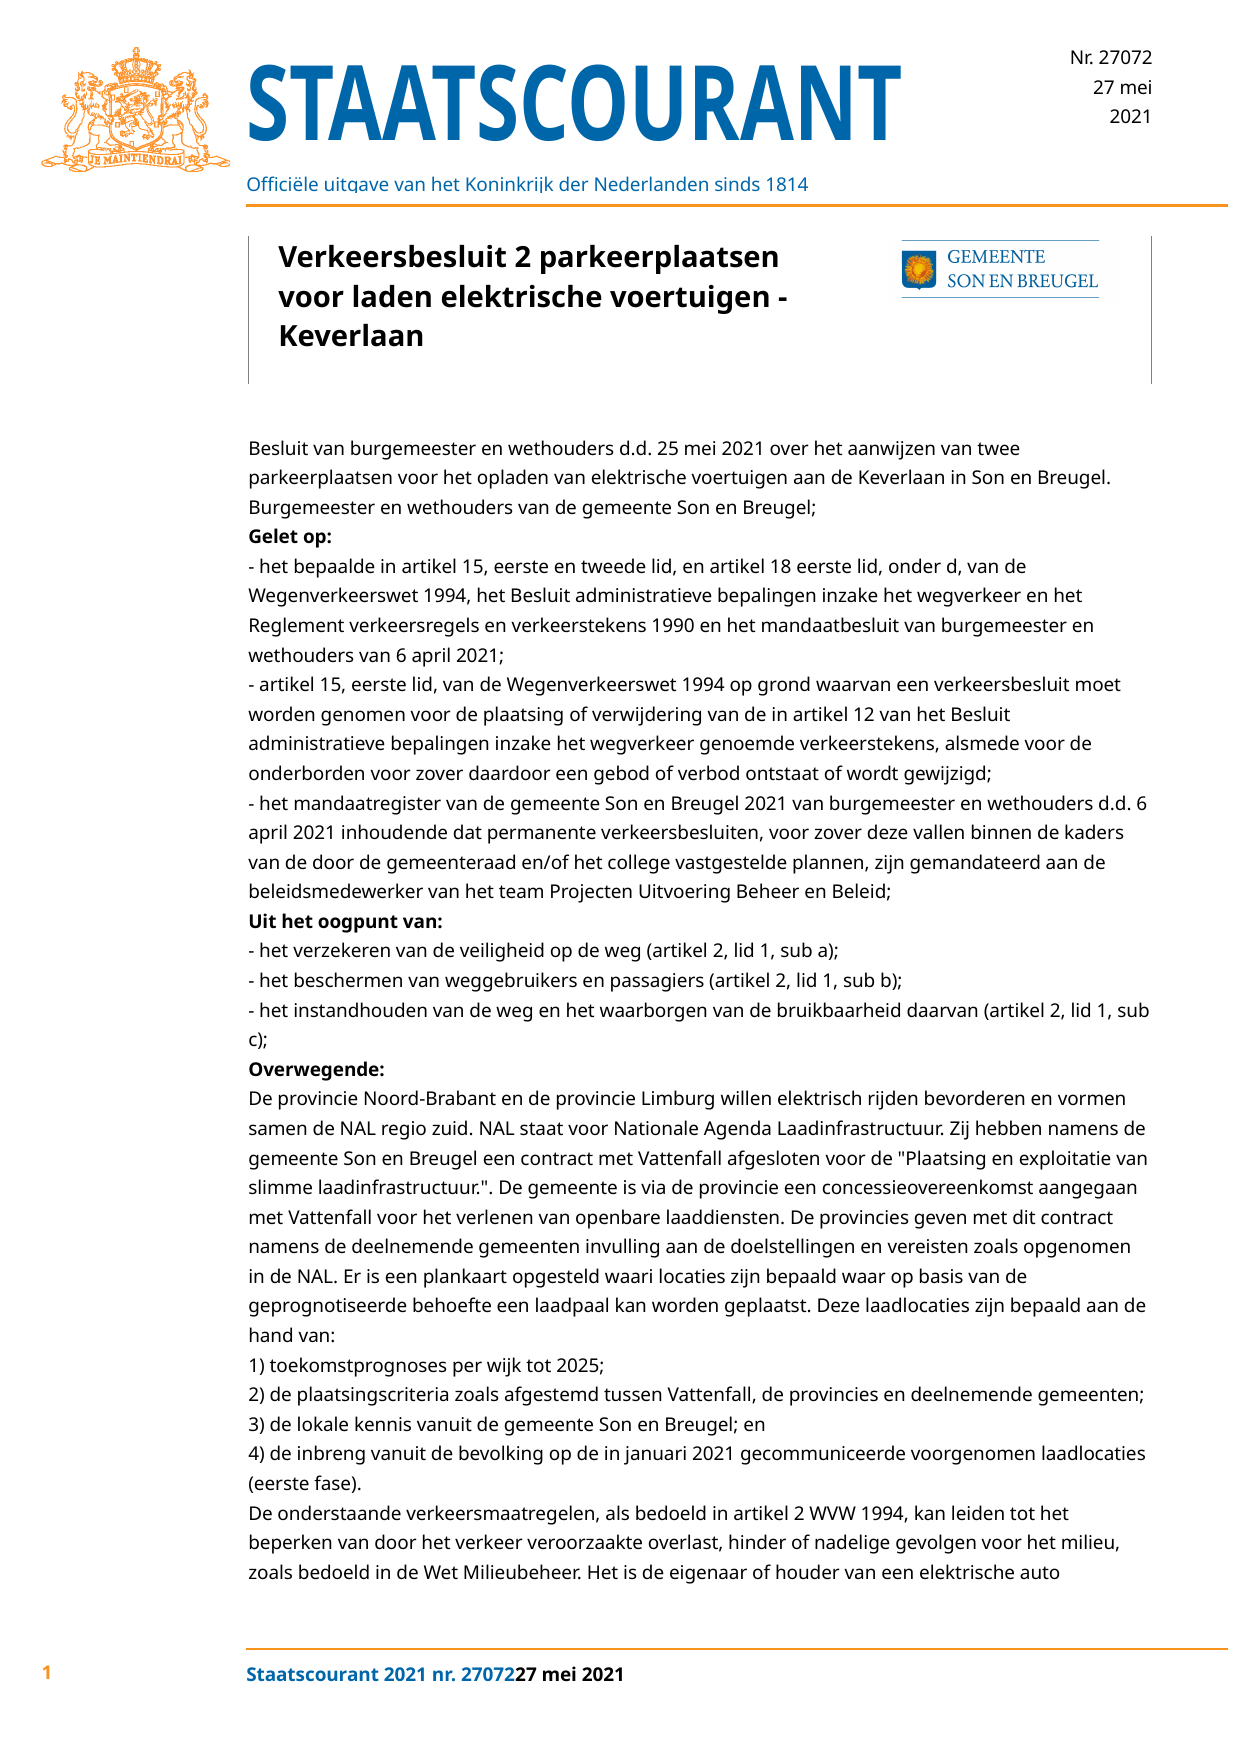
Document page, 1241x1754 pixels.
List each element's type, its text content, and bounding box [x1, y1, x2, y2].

text De provincie Noord-Brabant en de provincie Limburg willen elektrisch rijden bevorderen en vormen samen de NAL regio zuid. NAL staat voor Nationale Agenda Laadinfrastructuur. Zij hebben namens de gemeente Son en Breugel een contract met Vattenfall afgesloten voor de "Plaatsing en exploitatie van slimme laadinfrastructuur.". De gemeente is via de provincie een concessieovereenkomst aangegaan met Vattenfall voor het verlenen van openbare laaddiensten. De provincies geven met dit contract namens de deelnemende gemeenten invulling aan de doelstellingen en vereisten zoals opgenomen in de NAL. Er is een plankaart opgesteld waari locaties zijn bepaald waar op basis van de geprognotiseerde behoefte een laadpaal kan worden geplaatst. Deze laadlocaties zijn bepaald aan de hand van: [248, 1086, 1152, 1348]
text 2) de plaatsingscriteria zoals afgestemd tussen Vattenfall, de provincies en deelnemende gemeenten; [248, 1381, 1152, 1407]
table_header [850, 236, 1151, 384]
table_header Verkeersbesluit 2 parkeerplaatsen voor laden elektrische voertuigen - Keverlaan [249, 236, 850, 384]
picture [882, 236, 1119, 302]
text - artikel 15, eerste lid, van de Wegenverkeerswet 1994 op grond waarvan een verkeersbesluit moet worden genomen voor de plaatsing of verwijdering van de in artikel 12 van het Besluit administratieve bepalingen inzake het wegverkeer genoemde verkeerstekens, alsmede voor de onderborden voor zover daardoor een gebod of verbod ontstaat of wordt gewijzigd; [248, 671, 1152, 786]
text - het bepaalde in artikel 15, eerste en tweede lid, en artikel 18 eerste lid, onder d, van de Wegenverkeerswet 1994, het Besluit administratieve bepalingen inzake het wegverkeer en het Reglement verkeersregels en verkeerstekens 1990 en het mandaatbesluit van burgemeester en wethouders van 6 april 2021; [248, 553, 1152, 667]
text - het beschermen van weggebruikers en passagiers (artikel 2, lid 1, sub b); [248, 967, 1152, 993]
text De onderstaande verkeersmaatregelen, als bedoeld in artikel 2 WVW 1994, kan leiden tot het beperken van door het verkeer veroorzaakte overlast, hinder of nadelige gevolgen voor het milieu, zoals bedoeld in de Wet Milieubeheer. Het is de eigenaar of houder van een elektrische auto [248, 1500, 1152, 1584]
text Overwegende: [248, 1056, 1152, 1082]
text 1) toekomstprognoses per wijk tot 2025; [248, 1352, 1152, 1377]
text Burgemeester en wethouders van de gemeente Son en Breugel; [248, 494, 1152, 519]
text Gelet op: [248, 523, 1152, 549]
text - het mandaatregister van de gemeente Son en Breugel 2021 van burgemeester en wethouders d.d. 6 april 2021 inhoudende dat permanente verkeersbesluiten, voor zover deze vallen binnen de kaders van de door de gemeenteraad en/of het college vastgestelde plannen, zijn gemandateerd aan de beleidsmedewerker van het team Projecten Uitvoering Beheer en Beleid; [248, 790, 1152, 904]
text - het verzekeren van de veiligheid op de weg (artikel 2, lid 1, sub a); [248, 938, 1152, 963]
text 4) de inbreng vanuit de bevolking op de in januari 2021 gecommuniceerde voorgenomen laadlocaties (eerste fase). [248, 1441, 1152, 1496]
text - het instandhouden van de weg en het waarborgen van de bruikbaarheid daarvan (artikel 2, lid 1, sub c); [248, 997, 1152, 1052]
picture [41, 47, 231, 172]
text 3) de lokale kennis vanuit de gemeente Son en Breugel; en [248, 1411, 1152, 1437]
text Besluit van burgemeester en wethouders d.d. 25 mei 2021 over het aanwijzen van twee parkeerplaatsen voor het opladen van elektrische voertuigen aan de Keverlaan in Son en Breugel. [248, 435, 1152, 490]
text Uit het oogpunt van: [248, 908, 1152, 934]
